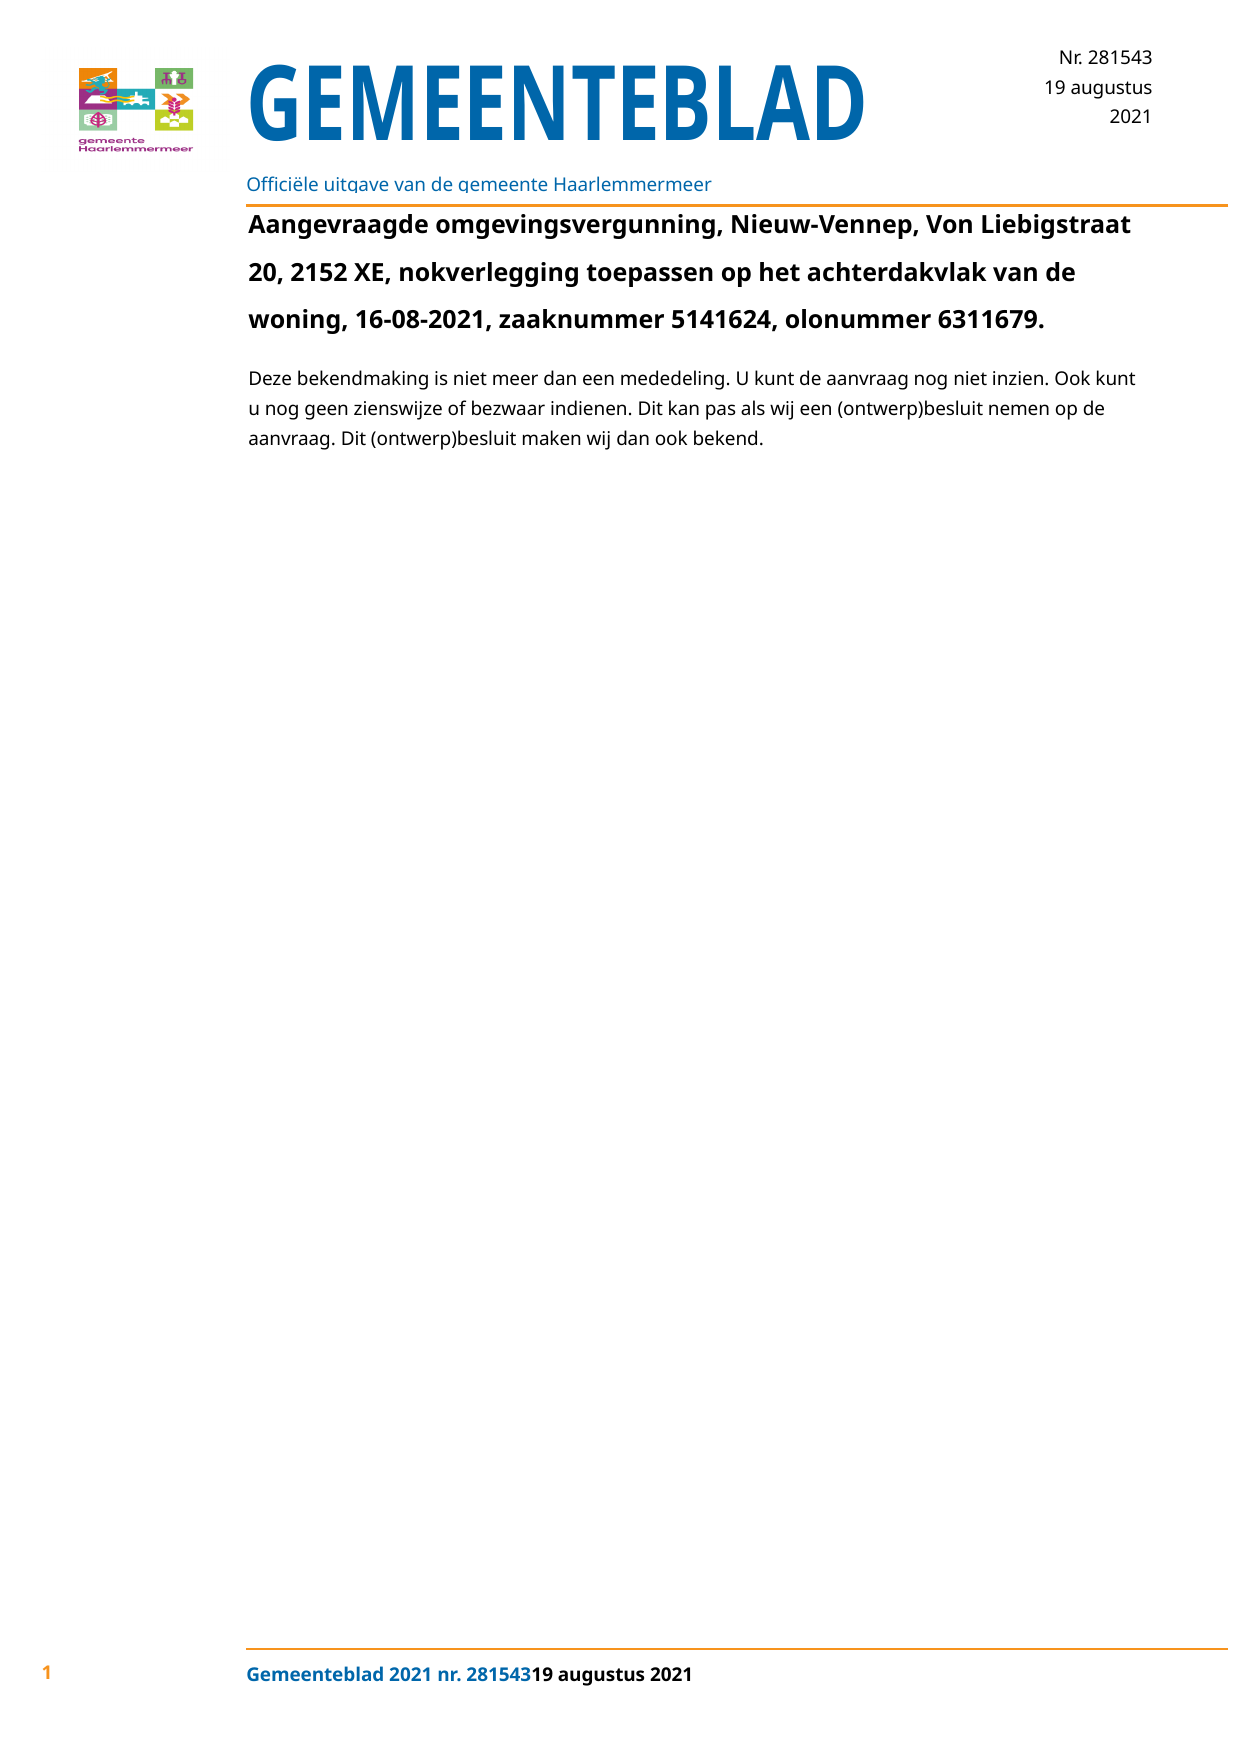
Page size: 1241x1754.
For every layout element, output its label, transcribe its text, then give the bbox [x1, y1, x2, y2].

text Deze bekendmaking is niet meer dan een mededeling. U kunt de aanvraag nog niet inzien. Ook kunt u nog geen zienswijze of bezwaar indienen. Dit kan pas als wij een (ontwerp)besluit nemen op de aanvraag. Dit (ontwerp)besluit maken wij dan ook bekend. [248, 366, 1152, 450]
picture [41, 47, 231, 172]
text Aangevraagde omgevingsvergunning, Nieuw-Vennep, Von Liebigstraat 20, 2152 XE, nokverlegging toepassen op het achterdakvlak van de woning, 16-08-2021, zaaknummer 5141624, olonummer 6311679. [248, 207, 1152, 336]
